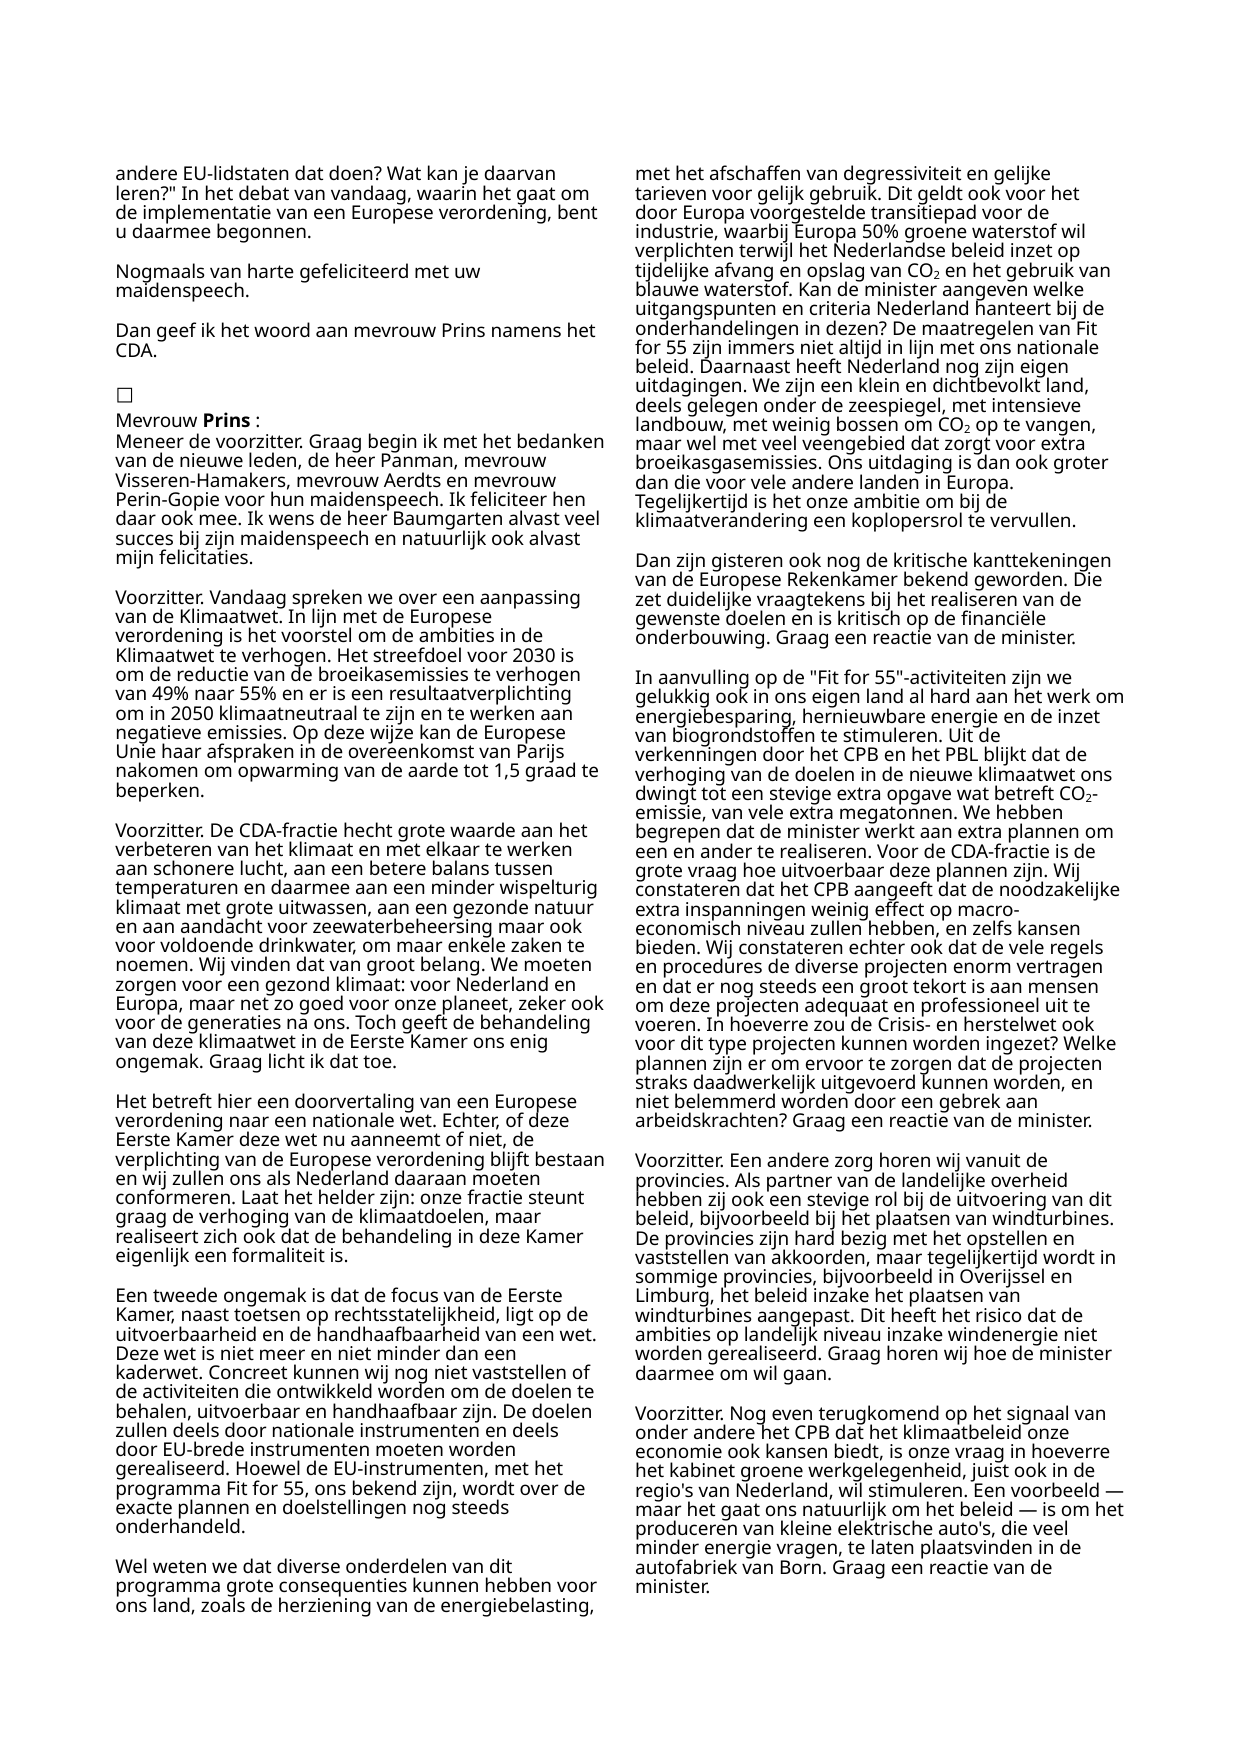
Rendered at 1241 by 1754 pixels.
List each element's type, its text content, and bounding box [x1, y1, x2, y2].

text In aanvulling op de "Fit for 55"-activiteiten zijn we gelukkig ook in ons eigen land al hard aan het werk om energiebesparing, hernieuwbare energie en de inzet van biogrondstoffen te stimuleren. Uit de verkenningen door het CPB en het PBL blijkt dat de verhoging van de doelen in de nieuwe klimaatwet ons dwingt tot een stevige extra opgave wat betreft CO2-emissie, van vele extra megatonnen. We hebben begrepen dat de minister werkt aan extra plannen om een en ander te realiseren. Voor de CDA-fractie is de grote vraag hoe uitvoerbaar deze plannen zijn. Wij constateren dat het CPB aangeeft dat de noodzakelijke extra inspanningen weinig effect op macro-economisch niveau zullen hebben, en zelfs kansen bieden. Wij constateren echter ook dat de vele regels en procedures de diverse projecten enorm vertragen en dat er nog steeds een groot tekort is aan mensen om deze projecten adequaat en professioneel uit te voeren. In hoeverre zou de Crisis- en herstelwet ook voor dit type projecten kunnen worden ingezet? Welke plannen zijn er om ervoor te zorgen dat de projecten straks daadwerkelijk uitgevoerd kunnen worden, en niet belemmerd worden door een gebrek aan arbeidskrachten? Graag een reactie van de minister. [635, 669, 1125, 1132]
text Een tweede ongemak is dat de focus van de Eerste Kamer, naast toetsen op rechtsstatelijkheid, ligt op de uitvoerbaarheid en de handhaafbaarheid van een wet. Deze wet is niet meer en niet minder dan een kaderwet. Concreet kunnen wij nog niet vaststellen of de activiteiten die ontwikkeld worden om de doelen te behalen, uitvoerbaar en handhaafbaar zijn. De doelen zullen deels door nationale instrumenten en deels door EU-brede instrumenten moeten worden gerealiseerd. Hoewel de EU-instrumenten, met het programma Fit for 55, ons bekend zijn, wordt over de exacte plannen en doelstellingen nog steeds onderhandeld. [115, 1287, 605, 1537]
text Voorzitter. Nog even terugkomend op het signaal van onder andere het CPB dat het klimaatbeleid onze economie ook kansen biedt, is onze vraag in hoeverre het kabinet groene werkgelegenheid, juist ook in de regio's van Nederland, wil stimuleren. Een voorbeeld — maar het gaat ons natuurlijk om het beleid — is om het produceren van kleine elektrische auto's, die veel minder energie vragen, te laten plaatsvinden in de autofabriek van Born. Graag een reactie van de minister. [635, 1404, 1125, 1597]
text Het betreft hier een doorvertaling van een Europese verordening naar een nationale wet. Echter, of deze Eerste Kamer deze wet nu aanneemt of niet, de verplichting van de Europese verordening blijft bestaan en wij zullen ons als Nederland daaraan moeten conformeren. Laat het helder zijn: onze fractie steunt graag de verhoging van de klimaatdoelen, maar realiseert zich ook dat de behandeling in deze Kamer eigenlijk een formaliteit is. [115, 1093, 605, 1266]
text Dan geef ik het woord aan mevrouw Prins namens het CDA. [115, 322, 605, 361]
text Nogmaals van harte gefeliciteerd met uw maidenspeech. [115, 263, 605, 302]
text Voorzitter. De CDA-fractie hecht grote waarde aan het verbeteren van het klimaat en met elkaar te werken aan schonere lucht, aan een betere balans tussen temperaturen en daarmee aan een minder wispelturig klimaat met grote uitwassen, aan een gezonde natuur en aan aandacht voor zeewaterbeheersing maar ook voor voldoende drinkwater, om maar enkele zaken te noemen. Wij vinden dat van groot belang. We moeten zorgen voor een gezond klimaat: voor Nederland en Europa, maar net zo goed voor onze planeet, zeker ook voor de generaties na ons. Toch geeft de behandeling van deze klimaatwet in de Eerste Kamer ons enig ongemak. Graag licht ik dat toe. [115, 822, 605, 1072]
text ⬜ [115, 382, 605, 407]
text Voorzitter. Een andere zorg horen wij vanuit de provincies. Als partner van de landelijke overheid hebben zij ook een stevige rol bij de uitvoering van dit beleid, bijvoorbeeld bij het plaatsen van windturbines. De provincies zijn hard bezig met het opstellen en vaststellen van akkoorden, maar tegelijkertijd wordt in sommige provincies, bijvoorbeeld in Overijssel en Limburg, het beleid inzake het plaatsen van windturbines aangepast. Dit heeft het risico dat de ambities op landelijk niveau inzake windenergie niet worden gerealiseerd. Graag horen wij hoe de minister daarmee om wil gaan. [635, 1152, 1125, 1384]
text met het afschaffen van degressiviteit en gelijke tarieven voor gelijk gebruik. Dit geldt ook voor het door Europa voorgestelde transitiepad voor de industrie, waarbij Europa 50% groene waterstof wil verplichten terwijl het Nederlandse beleid inzet op tijdelijke afvang en opslag van CO2 en het gebruik van blauwe waterstof. Kan de minister aangeven welke uitgangspunten en criteria Nederland hanteert bij de onderhandelingen in dezen? De maatregelen van Fit for 55 zijn immers niet altijd in lijn met ons nationale beleid. Daarnaast heeft Nederland nog zijn eigen uitdagingen. We zijn een klein en dichtbevolkt land, deels gelegen onder de zeespiegel, met intensieve landbouw, met weinig bossen om CO2 op te vangen, maar wel met veel veengebied dat zorgt voor extra broeikasgasemissies. Ons uitdaging is dan ook groter dan die voor vele andere landen in Europa. Tegelijkertijd is het onze ambitie om bij de klimaatverandering een koplopersrol te vervullen. [635, 165, 1125, 531]
text Mevrouw Prins : [115, 407, 605, 433]
text andere EU-lidstaten dat doen? Wat kan je daarvan leren?" In het debat van vandaag, waarin het gaat om de implementatie van een Europese verordening, bent u daarmee begonnen. [115, 165, 605, 242]
text Wel weten we dat diverse onderdelen van dit programma grote consequenties kunnen hebben voor ons land, zoals de herziening van de energiebelasting, [115, 1558, 605, 1616]
text Voorzitter. Vandaag spreken we over een aanpassing van de Klimaatwet. In lijn met de Europese verordening is het voorstel om de ambities in de Klimaatwet te verhogen. Het streefdoel voor 2030 is om de reductie van de broeikasemissies te verhogen van 49% naar 55% en er is een resultaatverplichting om in 2050 klimaatneutraal te zijn en te werken aan negatieve emissies. Op deze wijze kan de Europese Unie haar afspraken in de overeenkomst van Parijs nakomen om opwarming van de aarde tot 1,5 graad te beperken. [115, 589, 605, 801]
text Meneer de voorzitter. Graag begin ik met het bedanken van de nieuwe leden, de heer Panman, mevrouw Visseren-Hamakers, mevrouw Aerdts en mevrouw Perin-Gopie voor hun maidenspeech. Ik feliciteer hen daar ook mee. Ik wens de heer Baumgarten alvast veel succes bij zijn maidenspeech en natuurlijk ook alvast mijn felicitaties. [115, 433, 605, 568]
text Dan zijn gisteren ook nog de kritische kanttekeningen van de Europese Rekenkamer bekend geworden. Die zet duidelijke vraagtekens bij het realiseren van de gewenste doelen en is kritisch op de financiële onderbouwing. Graag een reactie van de minister. [635, 552, 1125, 648]
